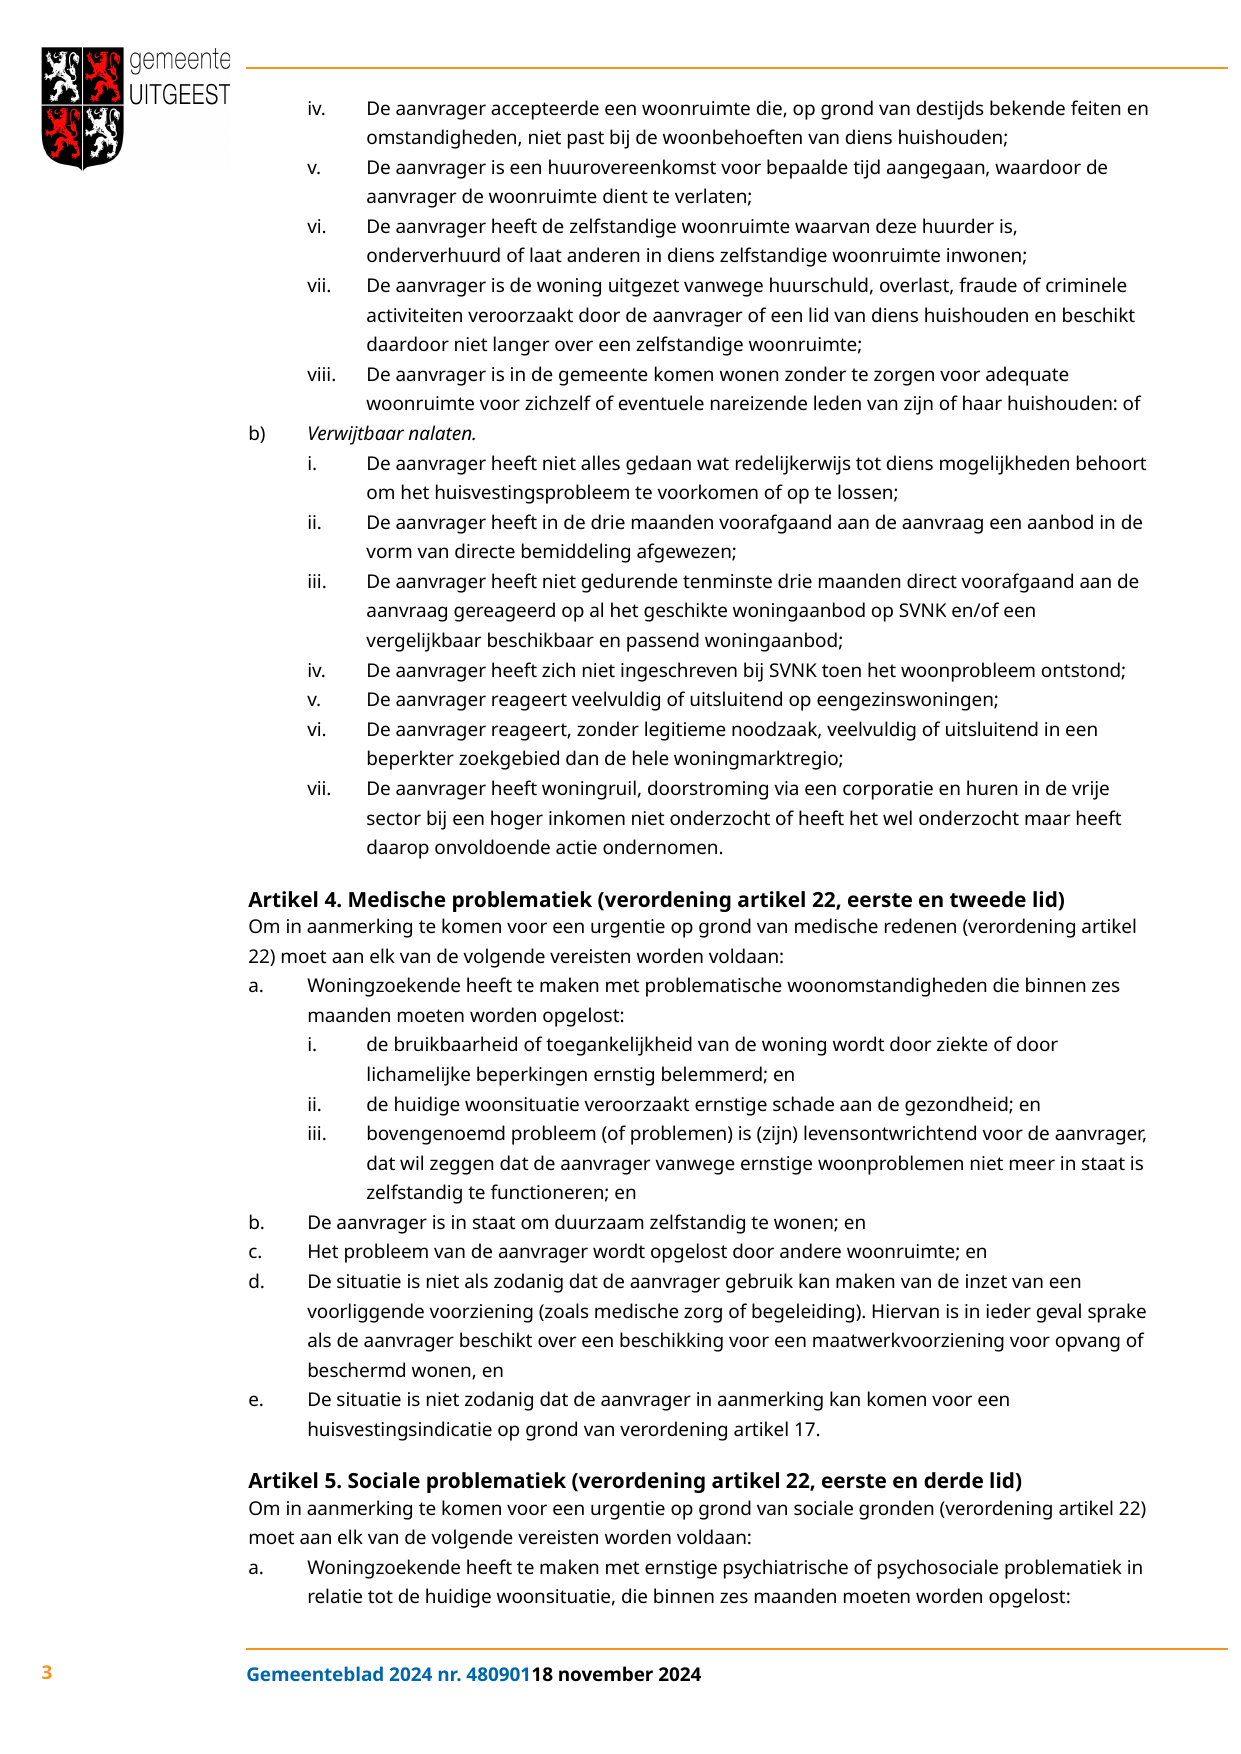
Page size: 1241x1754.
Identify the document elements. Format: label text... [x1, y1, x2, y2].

list De aanvrager accepteerde een woonruimte die, op grond van destijds bekende feiten en omstandigheden, niet past bij de woonbehoeften van diens huishouden; [307, 95, 1152, 150]
text Artikel 5. Sociale problematiek (verordening artikel 22, eerste en derde lid) [248, 1467, 1152, 1495]
list De aanvrager heeft niet alles gedaan wat redelijkerwijs tot diens mogelijkheden behoort om het huisvestingsprobleem te voorkomen of op te lossen; [307, 450, 1152, 505]
list De aanvrager is in staat om duurzaam zelfstandig te wonen; en [248, 1209, 1152, 1235]
list bovengenoemd probleem (of problemen) is (zijn) levensontwrichtend voor de aanvrager, dat wil zeggen dat de aanvrager vanwege ernstige woonproblemen niet meer in staat is zelfstandig te functioneren; en [307, 1120, 1152, 1205]
list de bruikbaarheid of toegankelijkheid van de woning wordt door ziekte of door lichamelijke beperkingen ernstig belemmerd; en [307, 1032, 1152, 1087]
list Verwijtbaar nalaten. [248, 420, 1152, 446]
picture [41, 47, 231, 172]
list De aanvrager heeft niet gedurende tenminste drie maanden direct voorafgaand aan de aanvraag gereageerd op al het geschikte woningaanbod op SVNK en/of een vergelijkbaar beschikbaar en passend woningaanbod; [307, 568, 1152, 653]
list Woningzoekende heeft te maken met problematische woonomstandigheden die binnen zes maanden moeten worden opgelost: [248, 972, 1152, 1028]
list De aanvrager heeft zich niet ingeschreven bij SVNK toen het woonprobleem ontstond; [307, 657, 1152, 683]
text Om in aanmerking te komen voor een urgentie op grond van sociale gronden (verordening artikel 22) moet aan elk van de volgende vereisten worden voldaan: [248, 1495, 1152, 1550]
list De aanvrager is de woning uitgezet vanwege huurschuld, overlast, fraude of criminele activiteiten veroorzaakt door de aanvrager of een lid van diens huishouden en beschikt daardoor niet langer over een zelfstandige woonruimte; [307, 272, 1152, 357]
list De aanvrager heeft woningruil, doorstroming via een corporatie en huren in de vrije sector bij een hoger inkomen niet onderzocht of heeft het wel onderzocht maar heeft daarop onvoldoende actie ondernomen. [307, 775, 1152, 860]
list De aanvrager heeft in de drie maanden voorafgaand aan de aanvraag een aanbod in de vorm van directe bemiddeling afgewezen; [307, 509, 1152, 564]
list De aanvrager is een huurovereenkomst voor bepaalde tijd aangegaan, waardoor de aanvrager de woonruimte dient te verlaten; [307, 154, 1152, 209]
list De situatie is niet zodanig dat de aanvrager in aanmerking kan komen voor een huisvestingsindicatie op grond van verordening artikel 17. [248, 1387, 1152, 1442]
list De aanvrager reageert, zonder legitieme noodzaak, veelvuldig of uitsluitend in een beperkter zoekgebied dan de hele woningmarktregio; [307, 716, 1152, 771]
list Het probleem van de aanvrager wordt opgelost door andere woonruimte; en [248, 1239, 1152, 1264]
list Woningzoekende heeft te maken met ernstige psychiatrische of psychosociale problematiek in relatie tot de huidige woonsituatie, die binnen zes maanden moeten worden opgelost: [248, 1554, 1152, 1609]
list De aanvrager is in de gemeente komen wonen zonder te zorgen voor adequate woonruimte voor zichzelf of eventuele nareizende leden van zijn of haar huishouden: of [307, 361, 1152, 416]
list De aanvrager reageert veelvuldig of uitsluitend op eengezinswoningen; [307, 686, 1152, 712]
list De aanvrager heeft de zelfstandige woonruimte waarvan deze huurder is, onderverhuurd of laat anderen in diens zelfstandige woonruimte inwonen; [307, 213, 1152, 268]
list de huidige woonsituatie veroorzaakt ernstige schade aan de gezondheid; en [307, 1091, 1152, 1116]
text Artikel 4. Medische problematiek (verordening artikel 22, eerste en tweede lid) [248, 885, 1152, 913]
text Om in aanmerking te komen voor een urgentie op grond van medische redenen (verordening artikel 22) moet aan elk van de volgende vereisten worden voldaan: [248, 913, 1152, 968]
list De situatie is niet als zodanig dat de aanvrager gebruik kan maken van de inzet van een voorliggende voorziening (zoals medische zorg of begeleiding). Hiervan is in ieder geval sprake als de aanvrager beschikt over een beschikking voor een maatwerkvoorziening voor opvang of beschermd wonen, en [248, 1268, 1152, 1383]
